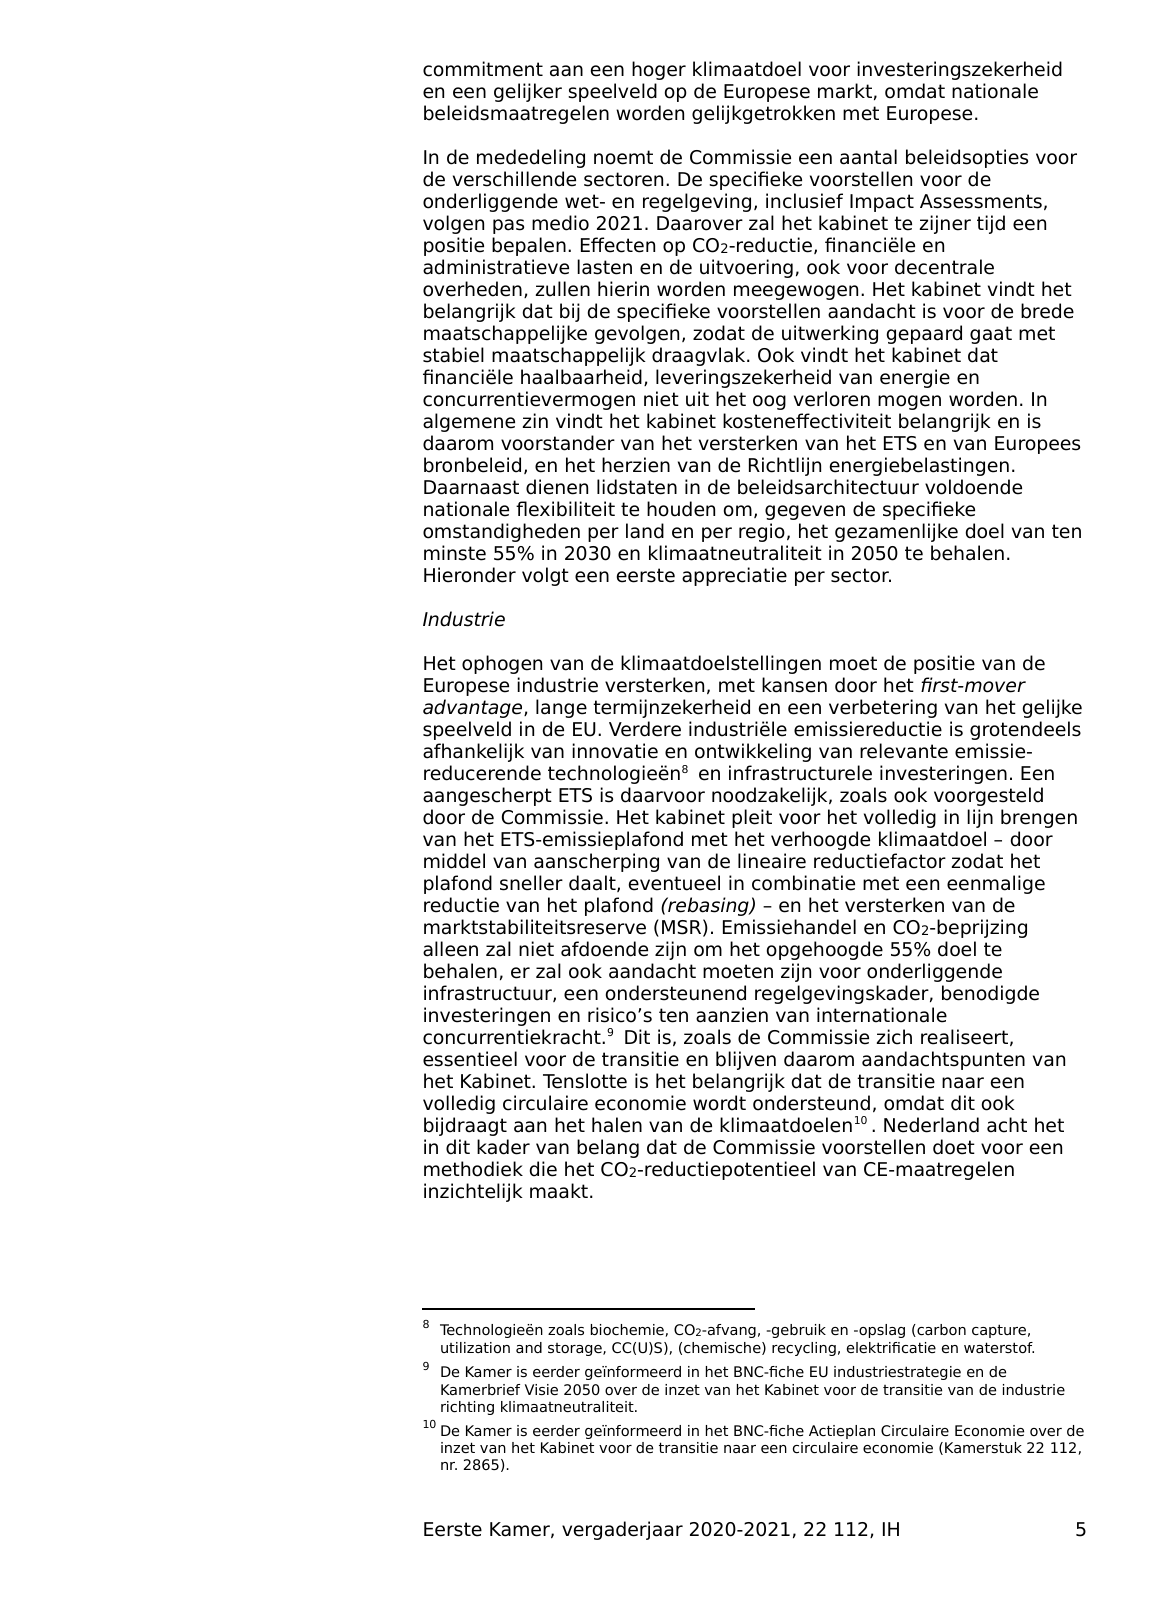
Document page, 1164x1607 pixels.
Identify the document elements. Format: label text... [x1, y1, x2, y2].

text Het ophogen van de klimaatdoelstellingen moet de positie van de Europese industrie versterken, met kansen door het first-mover advantage, lange termijnzekerheid en een verbetering van het gelijke speelveld in de EU. Verdere industriële emissiereductie is grotendeels afhankelijk van innovatie en ontwikkeling van relevante emissie-reducerende technologieën en infrastructurele investeringen. Een aangescherpt ETS is daarvoor noodzakelijk, zoals ook voorgesteld door de Commissie. Het kabinet pleit voor het volledig in lijn brengen van het ETS-emissieplafond met het verhoogde klimaatdoel – door middel van aanscherping van de lineaire reductiefactor zodat het plafond sneller daalt, eventueel in combinatie met een eenmalige reductie van het plafond (rebasing) – en het versterken van de marktstabiliteitsreserve (MSR). Emissiehandel en CO2-beprijzing alleen zal niet afdoende zijn om het opgehoogde 55% doel te behalen, er zal ook aandacht moeten zijn voor onderliggende infrastructuur, een ondersteunend regelgevingskader, benodigde investeringen en risico’s ten aanzien van internationale concurrentiekracht. Dit is, zoals de Commissie zich realiseert, essentieel voor de transitie en blijven daarom aandachtspunten van het Kabinet. Tenslotte is het belangrijk dat de transitie naar een volledig circulaire economie wordt ondersteund, omdat dit ook bijdraagt aan het halen van de klimaatdoelen. Nederland acht het in dit kader van belang dat de Commissie voorstellen doet voor een methodiek die het CO2-reductiepotentieel van CE-maatregelen inzichtelijk maakt. [422, 653, 1087, 1203]
text De Kamer is eerder geïnformeerd in het BNC-fiche EU industriestrategie en de Kamerbrief Visie 2050 over de inzet van het Kabinet voor de transitie van de industrie richting klimaatneutraliteit. [422, 1360, 1087, 1416]
text commitment aan een hoger klimaatdoel voor investeringszekerheid en een gelijker speelveld op de Europese markt, omdat nationale beleidsmaatregelen worden gelijkgetrokken met Europese. [422, 59, 1087, 125]
text In de mededeling noemt de Commissie een aantal beleidsopties voor de verschillende sectoren. De specifieke voorstellen voor de onderliggende wet- en regelgeving, inclusief Impact Assessments, volgen pas medio 2021. Daarover zal het kabinet te zijner tijd een positie bepalen. Effecten op CO2-reductie, financiële en administratieve lasten en de uitvoering, ook voor decentrale overheden, zullen hierin worden meegewogen. Het kabinet vindt het belangrijk dat bij de specifieke voorstellen aandacht is voor de brede maatschappelijke gevolgen, zodat de uitwerking gepaard gaat met stabiel maatschappelijk draagvlak. Ook vindt het kabinet dat financiële haalbaarheid, leveringszekerheid van energie en concurrentievermogen niet uit het oog verloren mogen worden. In algemene zin vindt het kabinet kosteneffectiviteit belangrijk en is daarom voorstander van het versterken van het ETS en van Europees bronbeleid, en het herzien van de Richtlijn energiebelastingen. Daarnaast dienen lidstaten in de beleidsarchitectuur voldoende nationale flexibiliteit te houden om, gegeven de specifieke omstandigheden per land en per regio, het gezamenlijke doel van ten minste 55% in 2030 en klimaatneutraliteit in 2050 te behalen. Hieronder volgt een eerste appreciatie per sector. [422, 147, 1087, 587]
subtitle Industrie [422, 609, 1087, 631]
text Technologieën zoals biochemie, CO2-afvang, -gebruik en -opslag (carbon capture, utilization and storage, CC(U)S), (chemische) recycling, elektrificatie en waterstof. [422, 1318, 1087, 1357]
text De Kamer is eerder geïnformeerd in het BNC-fiche Actieplan Circulaire Economie over de inzet van het Kabinet voor de transitie naar een circulaire economie (Kamerstuk 22 112, nr. 2865). [422, 1418, 1087, 1474]
